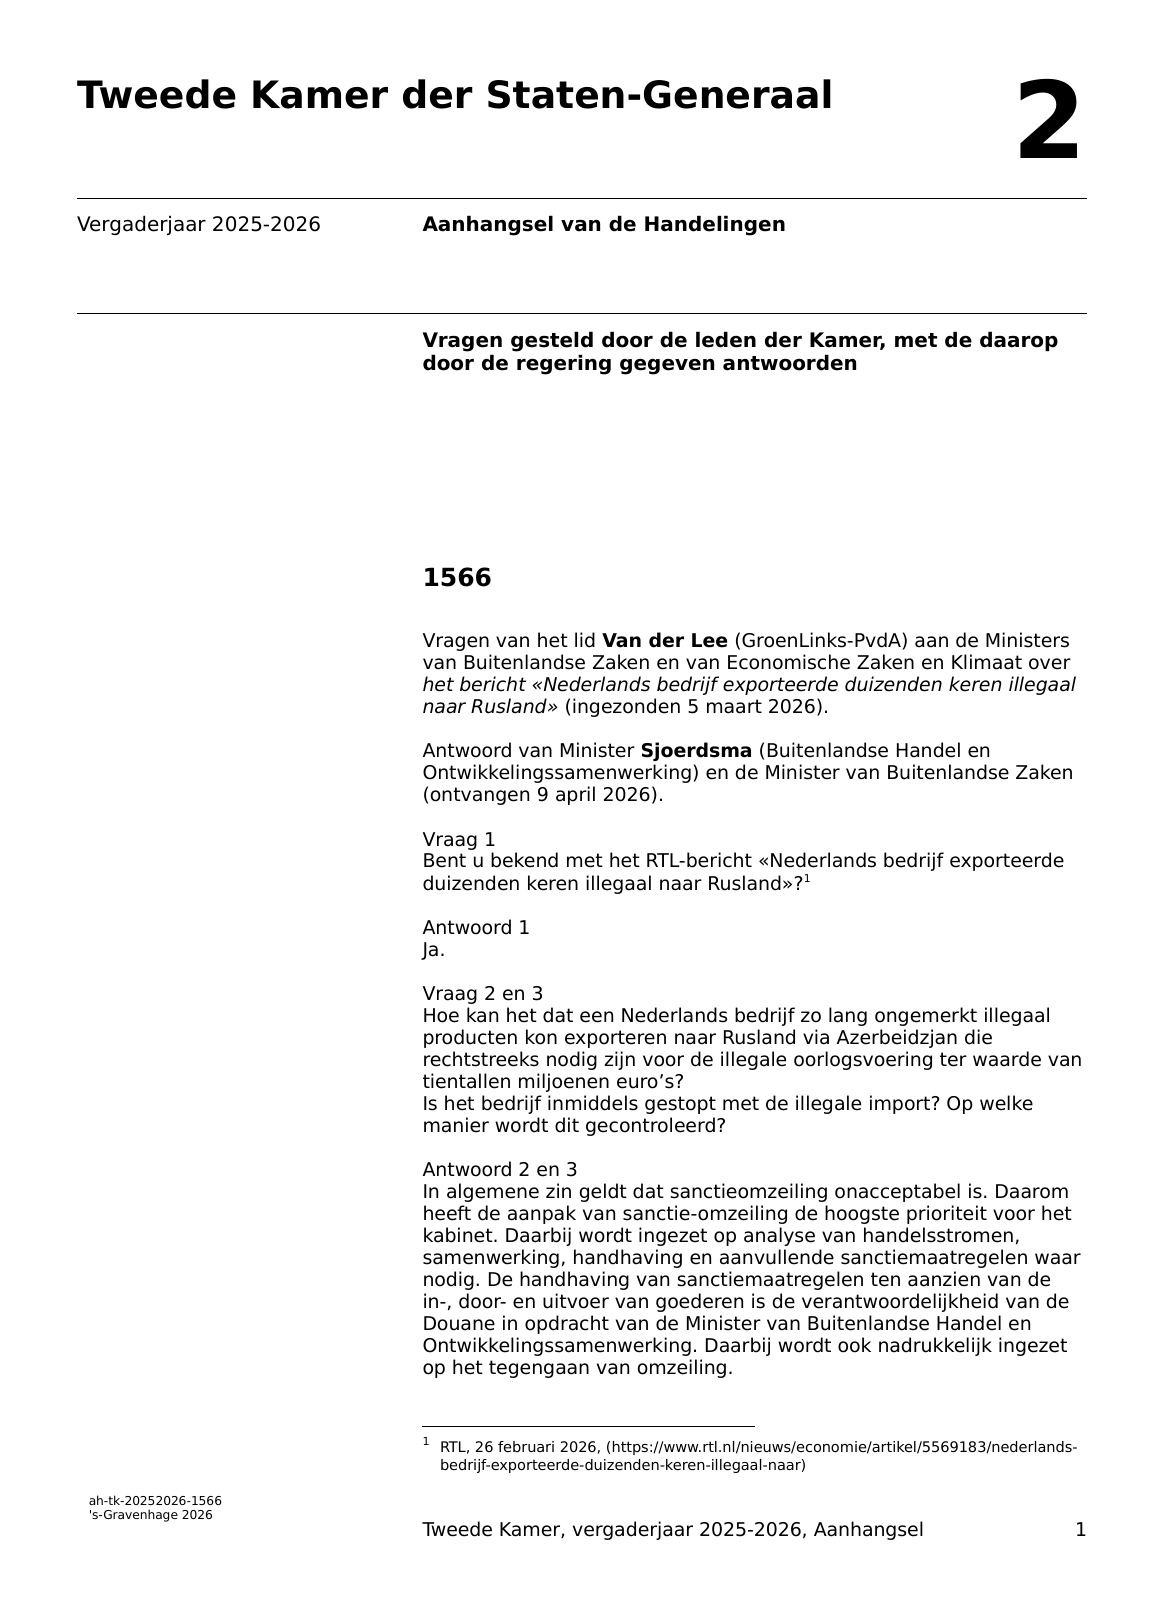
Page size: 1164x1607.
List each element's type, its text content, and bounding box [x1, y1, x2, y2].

text Hoe kan het dat een Nederlands bedrijf zo lang ongemerkt illegaal producten kon exporteren naar Rusland via Azerbeidzjan die rechtstreeks nodig zijn voor de illegale oorlogsvoering ter waarde van tientallen miljoenen euro’s? [422, 1005, 1087, 1093]
text Vraag 2 en 3 [422, 983, 1087, 1005]
table_cell [77, 314, 422, 375]
text RTL, 26 februari 2026, (https://www.rtl.nl/nieuws/economie/artikel/5569183/nederlands-bedrijf-exporteerde-duizenden-keren-illegaal-naar) [422, 1435, 1087, 1474]
text 's-Gravenhage 2026 [88, 1508, 323, 1522]
table_cell Vergaderjaar 2025-2026 [77, 199, 422, 313]
table_header Tweede Kamer der Staten-Generaal [77, 59, 886, 198]
text Antwoord 2 en 3 [422, 1159, 1087, 1181]
table_cell Vragen gesteld door de leden der Kamer, met de daarop door de regering gegeven antwoorden [422, 314, 1087, 375]
text Antwoord van Minister Sjoerdsma (Buitenlandse Handel en Ontwikkelingssamenwerking) en de Minister van Buitenlandse Zaken (ontvangen 9 april 2026). [422, 740, 1087, 806]
text Ja. [422, 938, 1087, 961]
text Is het bedrijf inmiddels gestopt met de illegale import? Op welke manier wordt dit gecontroleerd? [422, 1093, 1087, 1137]
table_header 2 [886, 59, 1087, 198]
text Vragen van het lid Van der Lee (GroenLinks-PvdA) aan de Ministers van Buitenlandse Zaken en van Economische Zaken en Klimaat over het bericht «Nederlands bedrijf exporteerde duizenden keren illegaal naar Rusland» (ingezonden 5 maart 2026). [422, 630, 1087, 718]
text Vraag 1 [422, 828, 1087, 850]
text Bent u bekend met het RTL-bericht «Nederlands bedrijf exporteerde duizenden keren illegaal naar Rusland»? [422, 850, 1087, 894]
table_cell Aanhangsel van de Handelingen [422, 199, 1087, 313]
text 1566 [422, 563, 1087, 592]
text Antwoord 1 [422, 917, 1087, 938]
text In algemene zin geldt dat sanctieomzeiling onacceptabel is. Daarom heeft de aanpak van sanctie-omzeiling de hoogste prioriteit voor het kabinet. Daarbij wordt ingezet op analyse van handelsstromen, samenwerking, handhaving en aanvullende sanctiemaatregelen waar nodig. De handhaving van sanctiemaatregelen ten aanzien van de in-, door- en uitvoer van goederen is de verantwoordelijkheid van de Douane in opdracht van de Minister van Buitenlandse Handel en Ontwikkelingssamenwerking. Daarbij wordt ook nadrukkelijk ingezet op het tegengaan van omzeiling. [422, 1181, 1087, 1378]
text ah-tk-20252026-1566 [88, 1494, 323, 1508]
